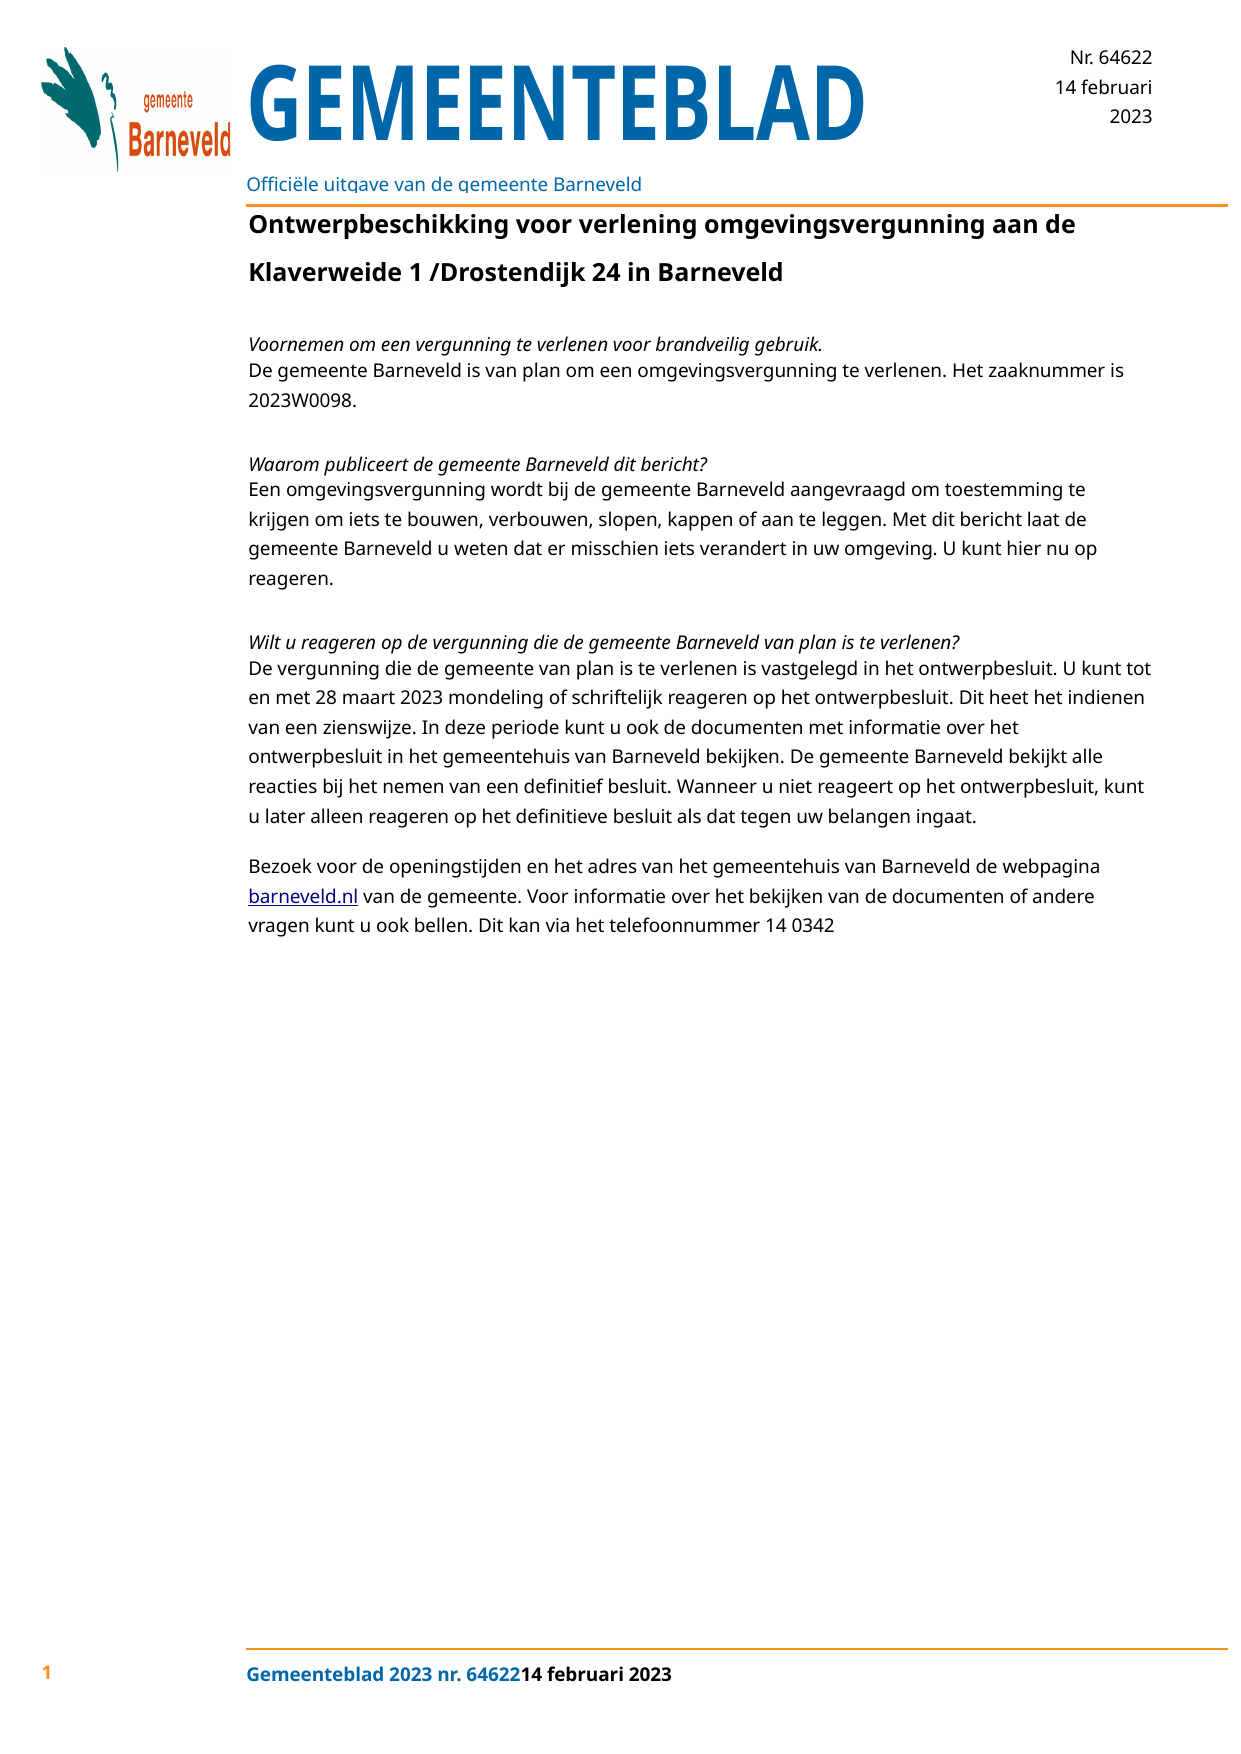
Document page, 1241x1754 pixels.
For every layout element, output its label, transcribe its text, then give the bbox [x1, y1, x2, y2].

text Waarom publiceert de gemeente Barneveld dit bericht? [248, 451, 1152, 476]
text Bezoek voor de openingstijden en het adres van het gemeentehuis van Barneveld de webpagina barneveld.nl van de gemeente. Voor informatie over het bekijken van de documenten of andere vragen kunt u ook bellen. Dit kan via het telefoonnummer 14 0342 [248, 853, 1152, 938]
text De gemeente Barneveld is van plan om een omgevingsvergunning te verlenen. Het zaaknummer is 2023W0098. [248, 357, 1152, 412]
picture [41, 47, 231, 172]
text De vergunning die de gemeente van plan is te verlenen is vastgelegd in het ontwerpbesluit. U kunt tot en met 28 maart 2023 mondeling of schriftelijk reageren op het ontwerpbesluit. Dit heet het indienen van een zienswijze. In deze periode kunt u ook de documenten met informatie over het ontwerpbesluit in het gemeentehuis van Barneveld bekijken. De gemeente Barneveld bekijkt alle reacties bij het nemen van een definitief besluit. Wanneer u niet reageert op het ontwerpbesluit, kunt u later alleen reageren op het definitieve besluit als dat tegen uw belangen ingaat. [248, 655, 1152, 828]
text Wilt u reageren op de vergunning die de gemeente Barneveld van plan is te verlenen? [248, 629, 1152, 655]
text Een omgevingsvergunning wordt bij de gemeente Barneveld aangevraagd om toestemming te krijgen om iets te bouwen, verbouwen, slopen, kappen of aan te leggen. Met dit bericht laat de gemeente Barneveld u weten dat er misschien iets verandert in uw omgeving. U kunt hier nu op reageren. [248, 476, 1152, 591]
text Ontwerpbeschikking voor verlening omgevingsvergunning aan de Klaverweide 1 /Drostendijk 24 in Barneveld [248, 207, 1152, 288]
text Voornemen om een vergunning te verlenen voor brandveilig gebruik. [248, 331, 1152, 357]
